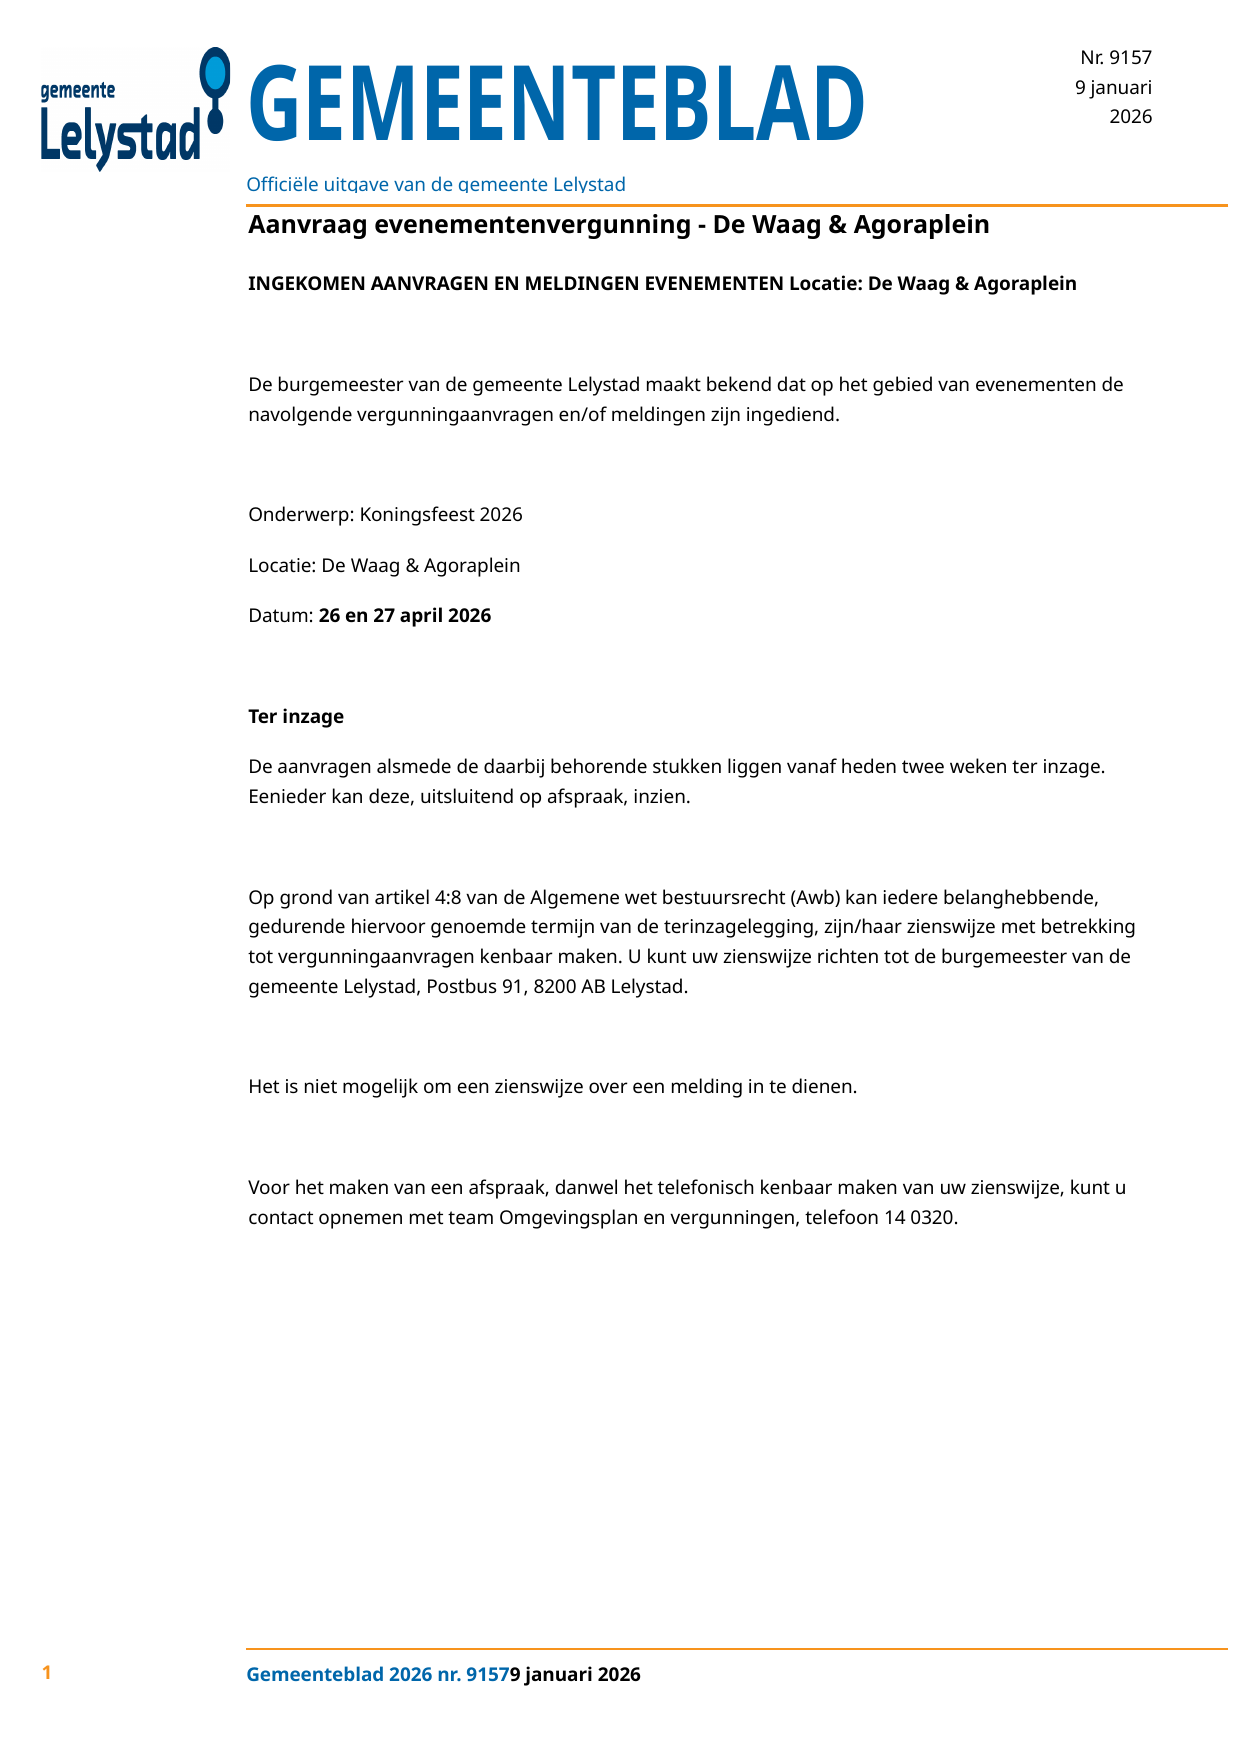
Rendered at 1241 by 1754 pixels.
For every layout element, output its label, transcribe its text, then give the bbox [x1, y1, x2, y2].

text De burgemeester van de gemeente Lelystad maakt bekend dat op het gebied van evenementen de navolgende vergunningaanvragen en/of meldingen zijn ingediend. [248, 371, 1152, 426]
text Onderwerp: Koningsfeest 2026 [248, 502, 1152, 527]
text Voor het maken van een afspraak, danwel het telefonisch kenbaar maken van uw zienswijze, kunt u contact opnemen met team Omgevingsplan en vergunningen, telefoon 14 0320. [248, 1174, 1152, 1230]
text Het is niet mogelijk om een zienswijze over een melding in te dienen. [248, 1074, 1152, 1099]
text Locatie: De Waag & Agoraplein [248, 552, 1152, 578]
text Aanvraag evenementenvergunning - De Waag & Agoraplein [248, 207, 1152, 241]
text INGEKOMEN AANVRAGEN EN MELDINGEN EVENEMENTEN Locatie: De Waag & Agoraplein [248, 270, 1152, 296]
text Op grond van artikel 4:8 van de Algemene wet bestuursrecht (Awb) kan iedere belanghebbende, gedurende hiervoor genoemde termijn van de terinzagelegging, zijn/haar zienswijze met betrekking tot vergunningaanvragen kenbaar maken. U kunt uw zienswijze richten tot de burgemeester van de gemeente Lelystad, Postbus 91, 8200 AB Lelystad. [248, 884, 1152, 998]
text Datum: 26 en 27 april 2026 [248, 602, 1152, 628]
text Ter inzage [248, 703, 1152, 729]
text De aanvragen alsmede de daarbij behorende stukken liggen vanaf heden twee weken ter inzage. Eenieder kan deze, uitsluitend op afspraak, inzien. [248, 754, 1152, 809]
picture [41, 47, 231, 172]
